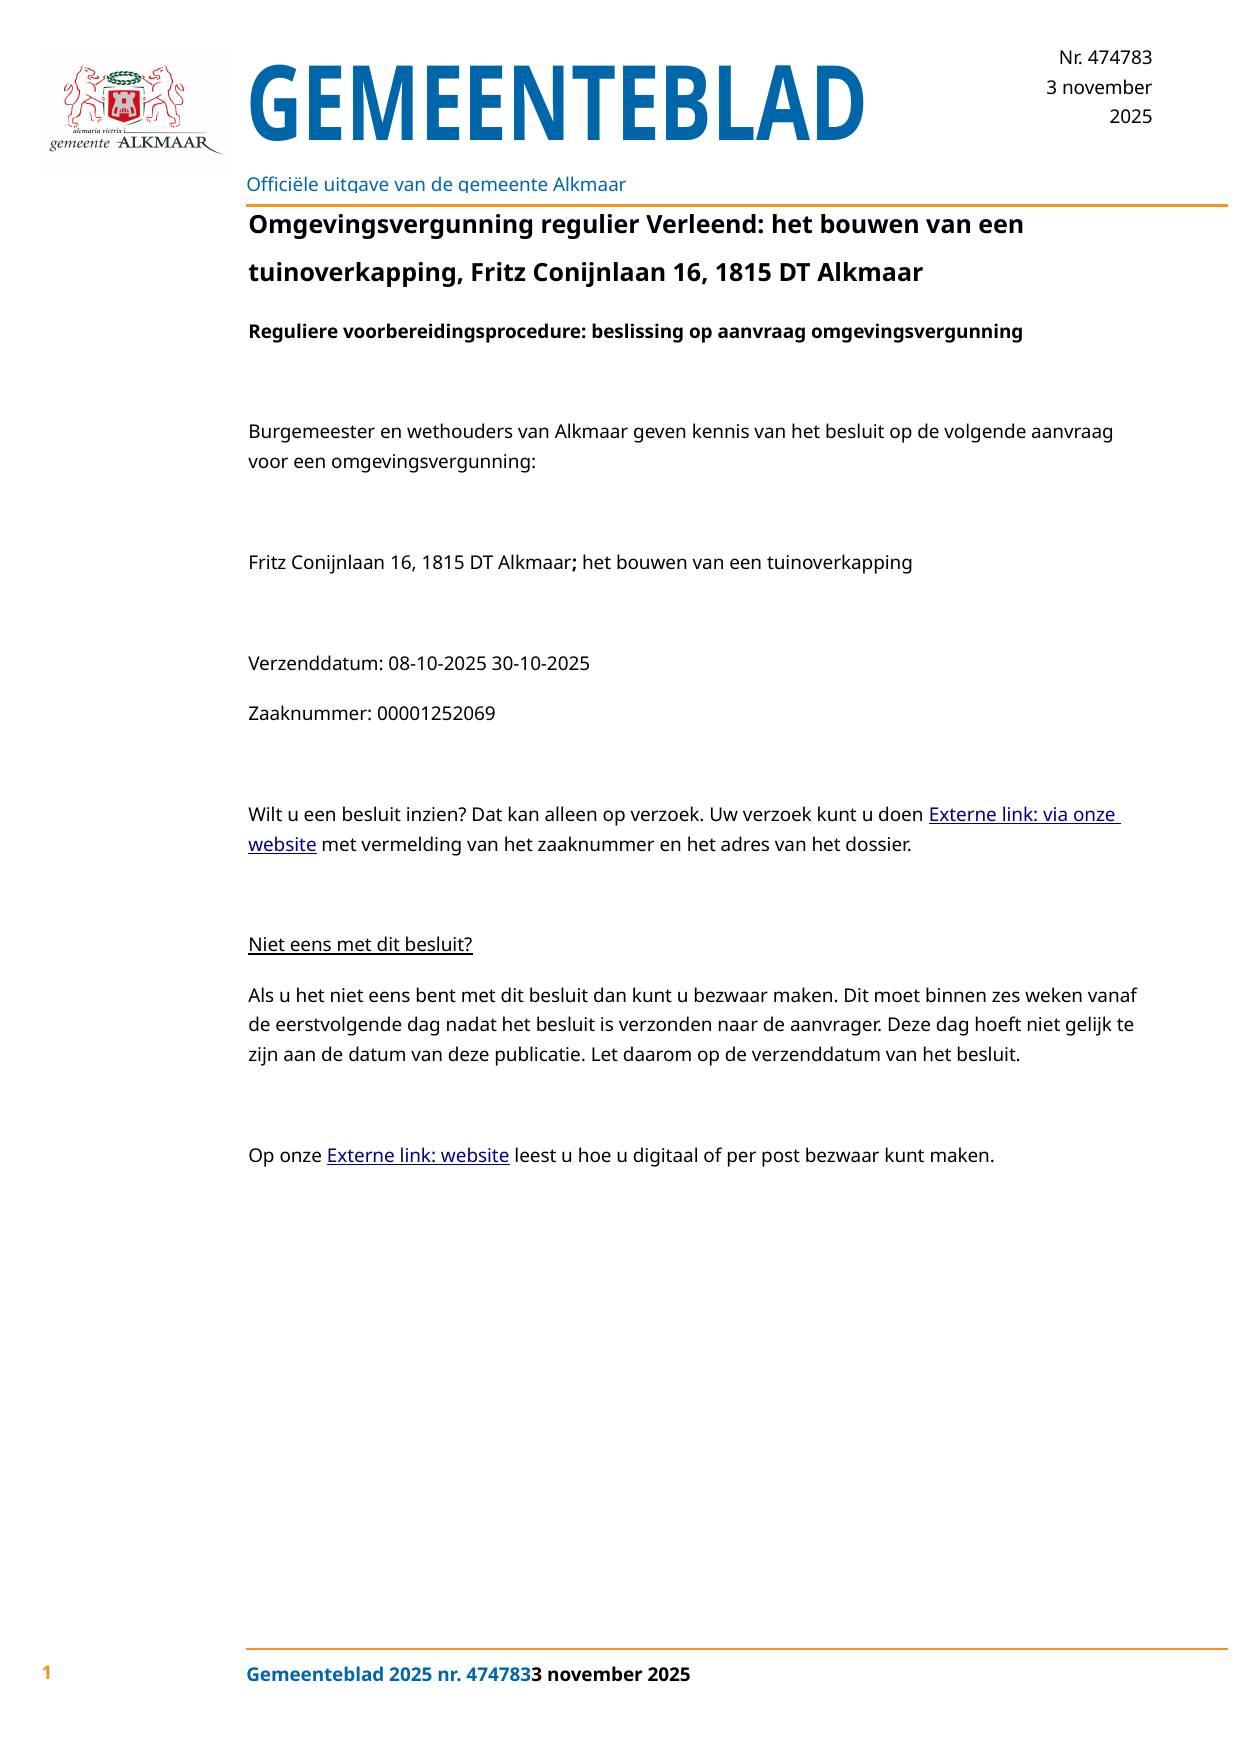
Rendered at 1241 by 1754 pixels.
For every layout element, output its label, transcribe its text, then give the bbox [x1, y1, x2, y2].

text Op onze Externe link: website leest u hoe u digitaal of per post bezwaar kunt maken. [248, 1142, 1152, 1168]
text Als u het niet eens bent met dit besluit dan kunt u bezwaar maken. Dit moet binnen zes weken vanaf de eerstvolgende dag nadat het besluit is verzonden naar de aanvrager. Deze dag hoeft niet gelijk te zijn aan de datum van deze publicatie. Let daarom op de verzenddatum van het besluit. [248, 982, 1152, 1067]
text Wilt u een besluit inzien? Dat kan alleen op verzoek. Uw verzoek kunt u doen Externe link: via onze website met vermelding van het zaaknummer en het adres van het dossier. [248, 801, 1152, 857]
text Omgevingsvergunning regulier Verleend: het bouwen van een tuinoverkapping, Fritz Conijnlaan 16, 1815 DT Alkmaar [248, 207, 1152, 288]
picture [41, 47, 231, 172]
text Fritz Conijnlaan 16, 1815 DT Alkmaar; het bouwen van een tuinoverkapping [248, 549, 1152, 575]
text Burgemeester en wethouders van Alkmaar geven kennis van het besluit op de volgende aanvraag voor een omgevingsvergunning: [248, 419, 1152, 474]
text Niet eens met dit besluit? [248, 932, 1152, 957]
text Reguliere voorbereidingsprocedure: beslissing op aanvraag omgevingsvergunning [248, 318, 1152, 344]
text Verzenddatum: 08-10-2025 30-10-2025 [248, 650, 1152, 676]
text Zaaknummer: 00001252069 [248, 700, 1152, 726]
